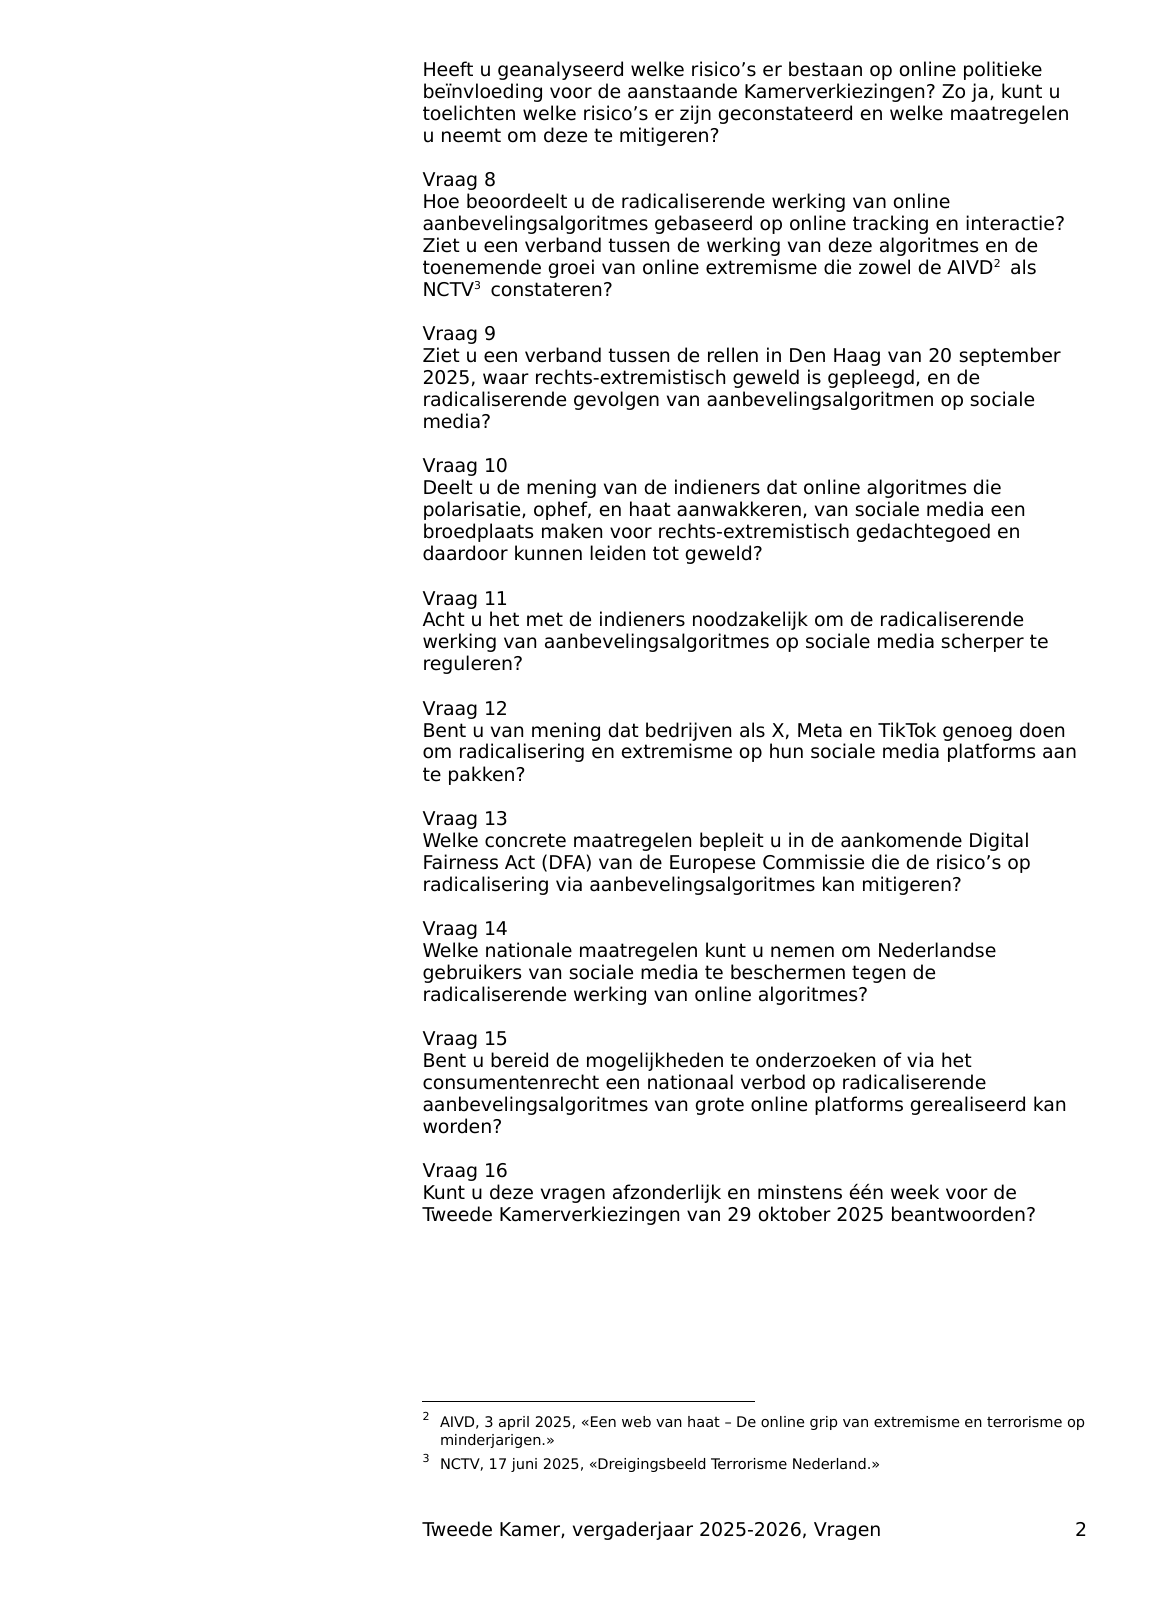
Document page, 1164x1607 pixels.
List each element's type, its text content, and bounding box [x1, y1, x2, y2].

text Hoe beoordeelt u de radicaliserende werking van online aanbevelingsalgoritmes gebaseerd op online tracking en interactie? Ziet u een verband tussen de werking van deze algoritmes en de toenemende groei van online extremisme die zowel de AIVD als NCTV constateren? [422, 191, 1087, 301]
text Vraag 10 [422, 455, 1087, 477]
text Heeft u geanalyseerd welke risico’s er bestaan op online politieke beïnvloeding voor de aanstaande Kamerverkiezingen? Zo ja, kunt u toelichten welke risico’s er zijn geconstateerd en welke maatregelen u neemt om deze te mitigeren? [422, 59, 1087, 147]
text Vraag 8 [422, 169, 1087, 191]
text Bent u van mening dat bedrijven als X, Meta en TikTok genoeg doen om radicalisering en extremisme op hun sociale media platforms aan te pakken? [422, 719, 1087, 785]
text Acht u het met de indieners noodzakelijk om de radicaliserende werking van aanbevelingsalgoritmes op sociale media scherper te reguleren? [422, 609, 1087, 675]
text Ziet u een verband tussen de rellen in Den Haag van 20 september 2025, waar rechts-extremistisch geweld is gepleegd, en de radicaliserende gevolgen van aanbevelingsalgoritmen op sociale media? [422, 345, 1087, 433]
text Bent u bereid de mogelijkheden te onderzoeken of via het consumentenrecht een nationaal verbod op radicaliserende aanbevelingsalgoritmes van grote online platforms gerealiseerd kan worden? [422, 1050, 1087, 1138]
text Vraag 13 [422, 808, 1087, 829]
text Deelt u de mening van de indieners dat online algoritmes die polarisatie, ophef, en haat aanwakkeren, van sociale media een broedplaats maken voor rechts-extremistisch gedachtegoed en daardoor kunnen leiden tot geweld? [422, 477, 1087, 565]
text Vraag 15 [422, 1028, 1087, 1050]
text NCTV, 17 juni 2025, «Dreigingsbeeld Terrorisme Nederland.» [422, 1452, 1087, 1474]
text Vraag 16 [422, 1160, 1087, 1182]
text Vraag 11 [422, 587, 1087, 609]
text Vraag 9 [422, 323, 1087, 345]
text Welke concrete maatregelen bepleit u in de aankomende Digital Fairness Act (DFA) van de Europese Commissie die de risico’s op radicalisering via aanbevelingsalgoritmes kan mitigeren? [422, 829, 1087, 896]
text Welke nationale maatregelen kunt u nemen om Nederlandse gebruikers van sociale media te beschermen tegen de radicaliserende werking van online algoritmes? [422, 940, 1087, 1006]
text Kunt u deze vragen afzonderlijk en minstens één week voor de Tweede Kamerverkiezingen van 29 oktober 2025 beantwoorden? [422, 1182, 1087, 1226]
text AIVD, 3 april 2025, «Een web van haat – De online grip van extremisme en terrorisme op minderjarigen.» [422, 1410, 1087, 1449]
text Vraag 12 [422, 697, 1087, 719]
text Vraag 14 [422, 918, 1087, 940]
